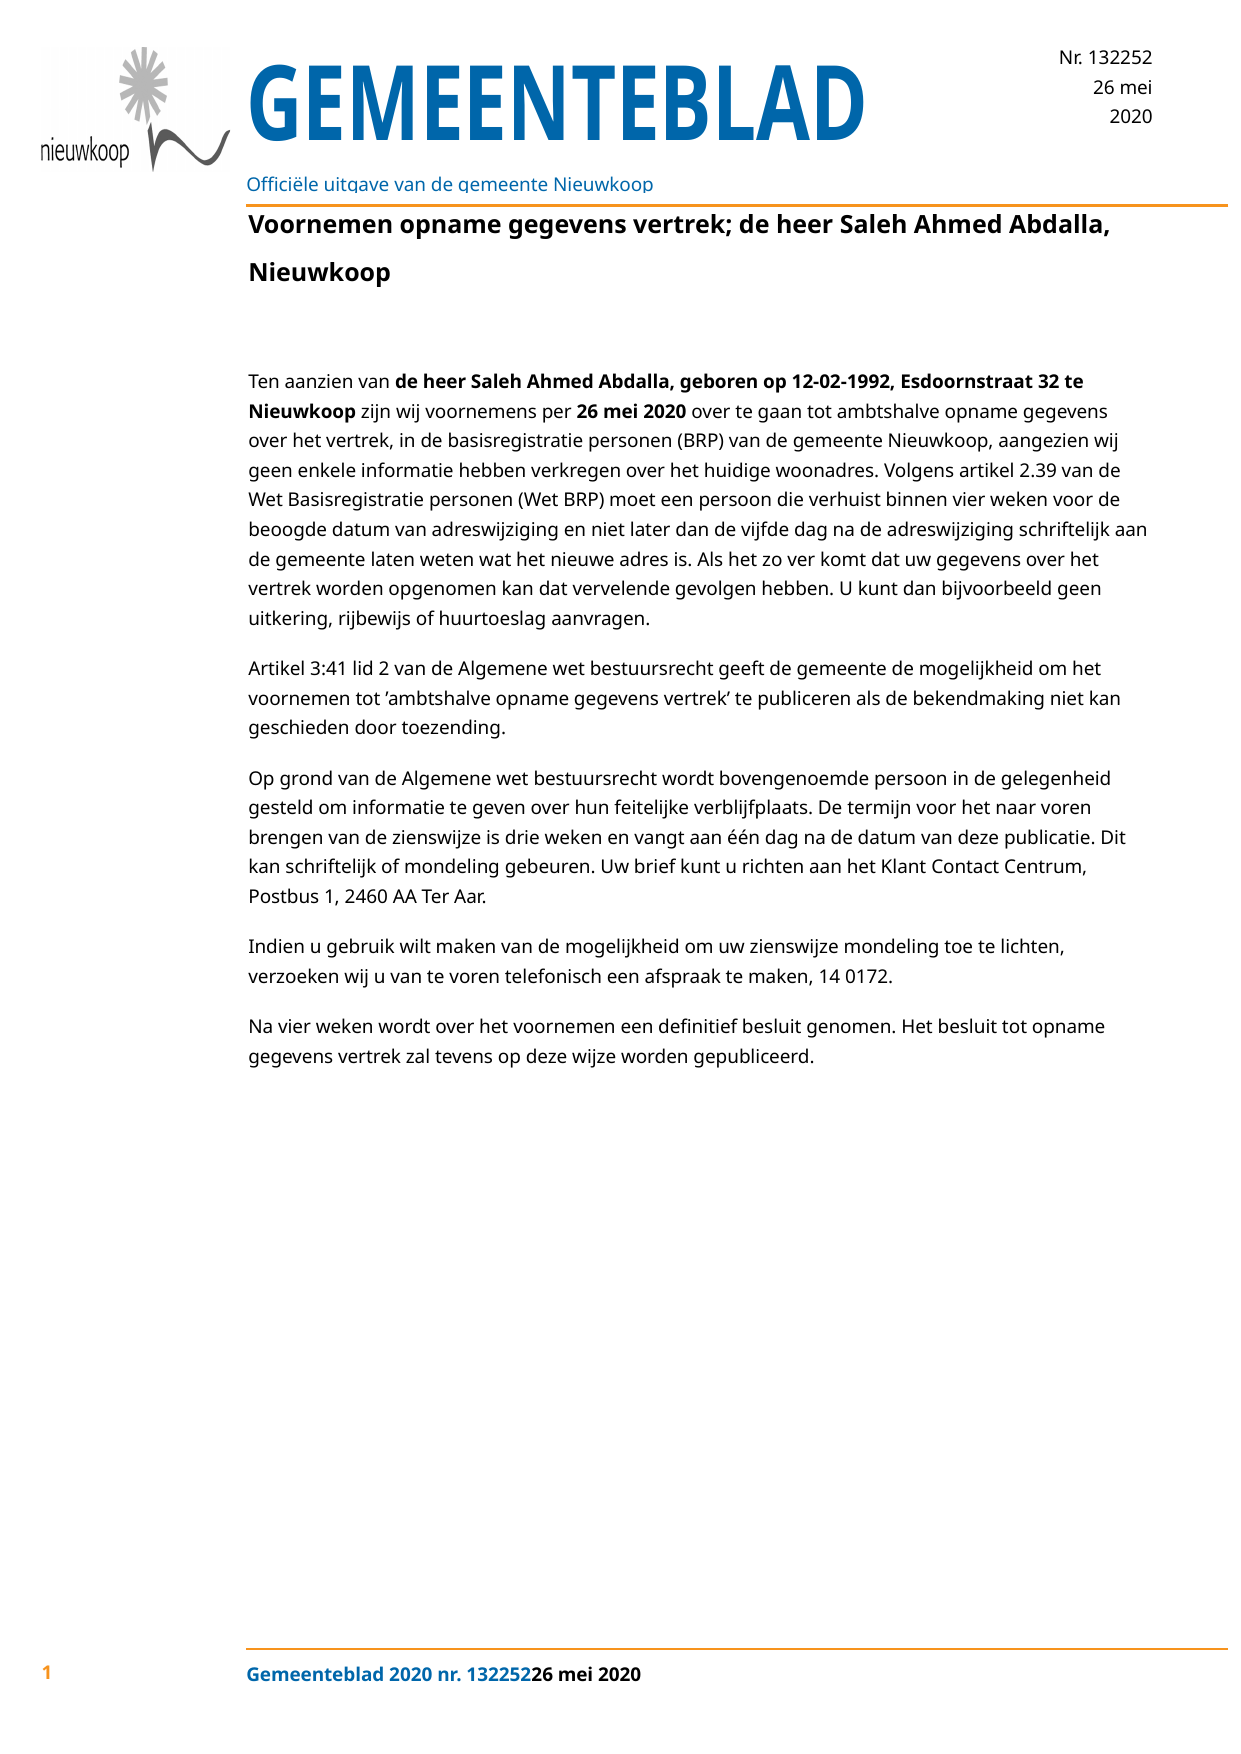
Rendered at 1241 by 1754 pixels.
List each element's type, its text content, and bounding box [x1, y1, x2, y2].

text Op grond van de Algemene wet bestuursrecht wordt bovengenoemde persoon in de gelegenheid gesteld om informatie te geven over hun feitelijke verblijfplaats. De termijn voor het naar voren brengen van de zienswijze is drie weken en vangt aan één dag na de datum van deze publicatie. Dit kan schriftelijk of mondeling gebeuren. Uw brief kunt u richten aan het Klant Contact Centrum, Postbus 1, 2460 AA Ter Aar. [248, 765, 1152, 909]
picture [41, 47, 231, 172]
text Na vier weken wordt over het voornemen een definitief besluit genomen. Het besluit tot opname gegevens vertrek zal tevens op deze wijze worden gepubliceerd. [248, 1014, 1152, 1069]
text Voornemen opname gegevens vertrek; de heer Saleh Ahmed Abdalla, Nieuwkoop [248, 207, 1152, 288]
text Indien u gebruik wilt maken van de mogelijkheid om uw zienswijze mondeling toe te lichten, verzoeken wij u van te voren telefonisch een afspraak te maken, 14 0172. [248, 934, 1152, 989]
text Ten aanzien van de heer Saleh Ahmed Abdalla, geboren op 12-02-1992, Esdoornstraat 32 te Nieuwkoop zijn wij voornemens per 26 mei 2020 over te gaan tot ambtshalve opname gegevens over het vertrek, in de basisregistratie personen (BRP) van de gemeente Nieuwkoop, aangezien wij geen enkele informatie hebben verkregen over het huidige woonadres. Volgens artikel 2.39 van de Wet Basisregistratie personen (Wet BRP) moet een persoon die verhuist binnen vier weken voor de beoogde datum van adreswijziging en niet later dan de vijfde dag na de adreswijziging schriftelijk aan de gemeente laten weten wat het nieuwe adres is. Als het zo ver komt dat uw gegevens over het vertrek worden opgenomen kan dat vervelende gevolgen hebben. U kunt dan bijvoorbeeld geen uitkering, rijbewijs of huurtoeslag aanvragen. [248, 368, 1152, 631]
text Artikel 3:41 lid 2 van de Algemene wet bestuursrecht geeft de gemeente de mogelijkheid om het voornemen tot ’ambtshalve opname gegevens vertrek’ te publiceren als de bekendmaking niet kan geschieden door toezending. [248, 655, 1152, 740]
